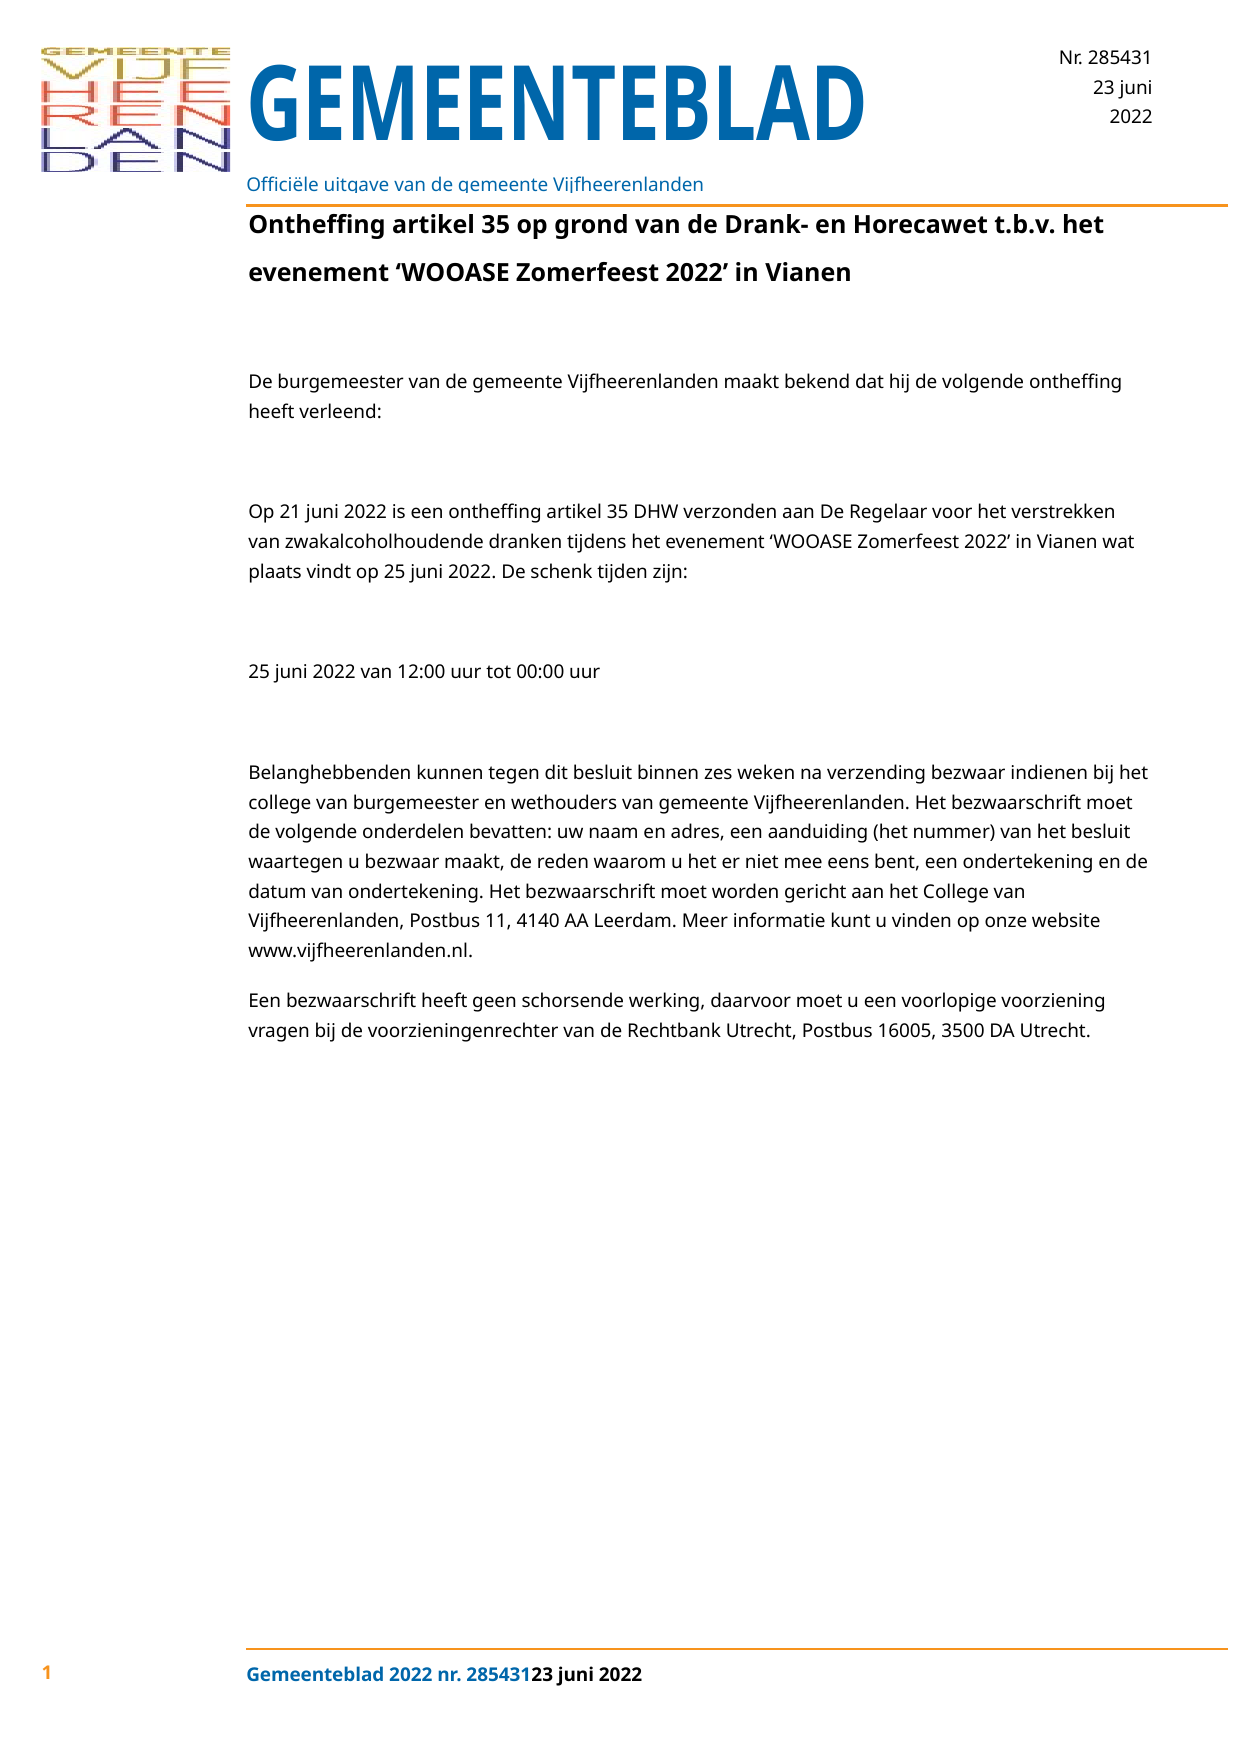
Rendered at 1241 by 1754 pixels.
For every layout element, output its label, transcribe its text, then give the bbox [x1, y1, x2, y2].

text Belanghebbenden kunnen tegen dit besluit binnen zes weken na verzending bezwaar indienen bij het college van burgemeester en wethouders van gemeente Vijfheerenlanden. Het bezwaarschrift moet de volgende onderdelen bevatten: uw naam en adres, een aanduiding (het nummer) van het besluit waartegen u bezwaar maakt, de reden waarom u het er niet mee eens bent, een ondertekening en de datum van ondertekening. Het bezwaarschrift moet worden gericht aan het College van Vijfheerenlanden, Postbus 11, 4140 AA Leerdam. Meer informatie kunt u vinden op onze website www.vijfheerenlanden.nl. [248, 759, 1152, 963]
text Een bezwaarschrift heeft geen schorsende werking, daarvoor moet u een voorlopige voorziening vragen bij de voorzieningenrechter van de Rechtbank Utrecht, Postbus 16005, 3500 DA Utrecht. [248, 987, 1152, 1043]
text De burgemeester van de gemeente Vijfheerenlanden maakt bekend dat hij de volgende ontheffing heeft verleend: [248, 368, 1152, 424]
picture [41, 47, 231, 172]
text 25 juni 2022 van 12:00 uur tot 00:00 uur [248, 659, 1152, 684]
text Op 21 juni 2022 is een ontheffing artikel 35 DHW verzonden aan De Regelaar voor het verstrekken van zwakalcoholhoudende dranken tijdens het evenement ‘WOOASE Zomerfeest 2022’ in Vianen wat plaats vindt op 25 juni 2022. De schenk tijden zijn: [248, 499, 1152, 584]
text Ontheffing artikel 35 op grond van de Drank- en Horecawet t.b.v. het evenement ‘WOOASE Zomerfeest 2022’ in Vianen [248, 207, 1152, 288]
